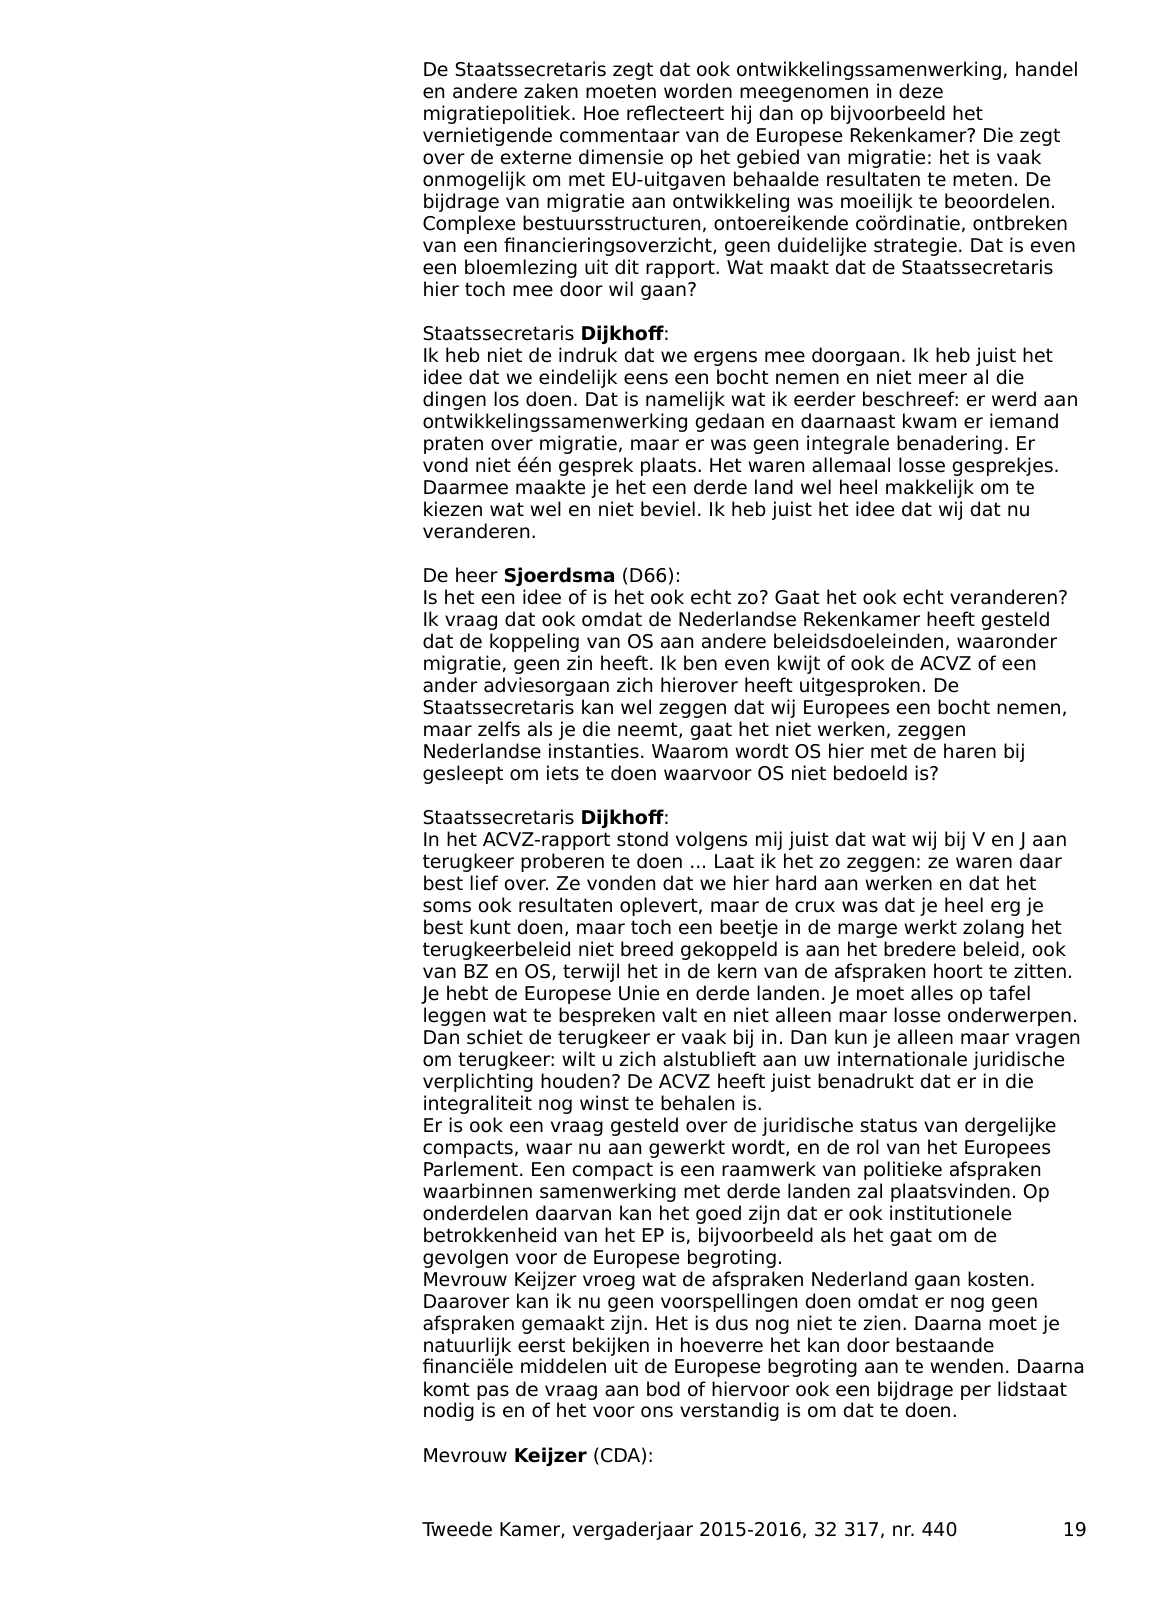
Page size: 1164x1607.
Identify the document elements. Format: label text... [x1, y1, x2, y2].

text In het ACVZ-rapport stond volgens mij juist dat wat wij bij V en J aan terugkeer proberen te doen ... Laat ik het zo zeggen: ze waren daar best lief over. Ze vonden dat we hier hard aan werken en dat het soms ook resultaten oplevert, maar de crux was dat je heel erg je best kunt doen, maar toch een beetje in de marge werkt zolang het terugkeerbeleid niet breed gekoppeld is aan het bredere beleid, ook van BZ en OS, terwijl het in de kern van de afspraken hoort te zitten. Je hebt de Europese Unie en derde landen. Je moet alles op tafel leggen wat te bespreken valt en niet alleen maar losse onderwerpen. Dan schiet de terugkeer er vaak bij in. Dan kun je alleen maar vragen om terugkeer: wilt u zich alstublieft aan uw internationale juridische verplichting houden? De ACVZ heeft juist benadrukt dat er in die integraliteit nog winst te behalen is. [422, 829, 1087, 1115]
text Ik heb niet de indruk dat we ergens mee doorgaan. Ik heb juist het idee dat we eindelijk eens een bocht nemen en niet meer al die dingen los doen. Dat is namelijk wat ik eerder beschreef: er werd aan ontwikkelingssamenwerking gedaan en daarnaast kwam er iemand praten over migratie, maar er was geen integrale benadering. Er vond niet één gesprek plaats. Het waren allemaal losse gesprekjes. Daarmee maakte je het een derde land wel heel makkelijk om te kiezen wat wel en niet beviel. Ik heb juist het idee dat wij dat nu veranderen. [422, 345, 1087, 543]
text De Staatssecretaris zegt dat ook ontwikkelingssamenwerking, handel en andere zaken moeten worden meegenomen in deze migratiepolitiek. Hoe reflecteert hij dan op bijvoorbeeld het vernietigende commentaar van de Europese Rekenkamer? Die zegt over de externe dimensie op het gebied van migratie: het is vaak onmogelijk om met EU-uitgaven behaalde resultaten te meten. De bijdrage van migratie aan ontwikkeling was moeilijk te beoordelen. Complexe bestuursstructuren, ontoereikende coördinatie, ontbreken van een financieringsoverzicht, geen duidelijke strategie. Dat is even een bloemlezing uit dit rapport. Wat maakt dat de Staatssecretaris hier toch mee door wil gaan? [422, 59, 1087, 301]
text De heer Sjoerdsma (D66): [422, 565, 1087, 587]
text Mevrouw Keijzer vroeg wat de afspraken Nederland gaan kosten. Daarover kan ik nu geen voorspellingen doen omdat er nog geen afspraken gemaakt zijn. Het is dus nog niet te zien. Daarna moet je natuurlijk eerst bekijken in hoeverre het kan door bestaande financiële middelen uit de Europese begroting aan te wenden. Daarna komt pas de vraag aan bod of hiervoor ook een bijdrage per lidstaat nodig is en of het voor ons verstandig is om dat te doen. [422, 1268, 1087, 1422]
text Er is ook een vraag gesteld over de juridische status van dergelijke compacts, waar nu aan gewerkt wordt, en de rol van het Europees Parlement. Een compact is een raamwerk van politieke afspraken waarbinnen samenwerking met derde landen zal plaatsvinden. Op onderdelen daarvan kan het goed zijn dat er ook institutionele betrokkenheid van het EP is, bijvoorbeeld als het gaat om de gevolgen voor de Europese begroting. [422, 1115, 1087, 1268]
text Mevrouw Keijzer (CDA): [422, 1444, 1087, 1467]
text Is het een idee of is het ook echt zo? Gaat het ook echt veranderen? Ik vraag dat ook omdat de Nederlandse Rekenkamer heeft gesteld dat de koppeling van OS aan andere beleidsdoeleinden, waaronder migratie, geen zin heeft. Ik ben even kwijt of ook de ACVZ of een ander adviesorgaan zich hierover heeft uitgesproken. De Staatssecretaris kan wel zeggen dat wij Europees een bocht nemen, maar zelfs als je die neemt, gaat het niet werken, zeggen Nederlandse instanties. Waarom wordt OS hier met de haren bij gesleept om iets te doen waarvoor OS niet bedoeld is? [422, 587, 1087, 785]
text Staatssecretaris Dijkhoff: [422, 807, 1087, 829]
text Staatssecretaris Dijkhoff: [422, 323, 1087, 345]
